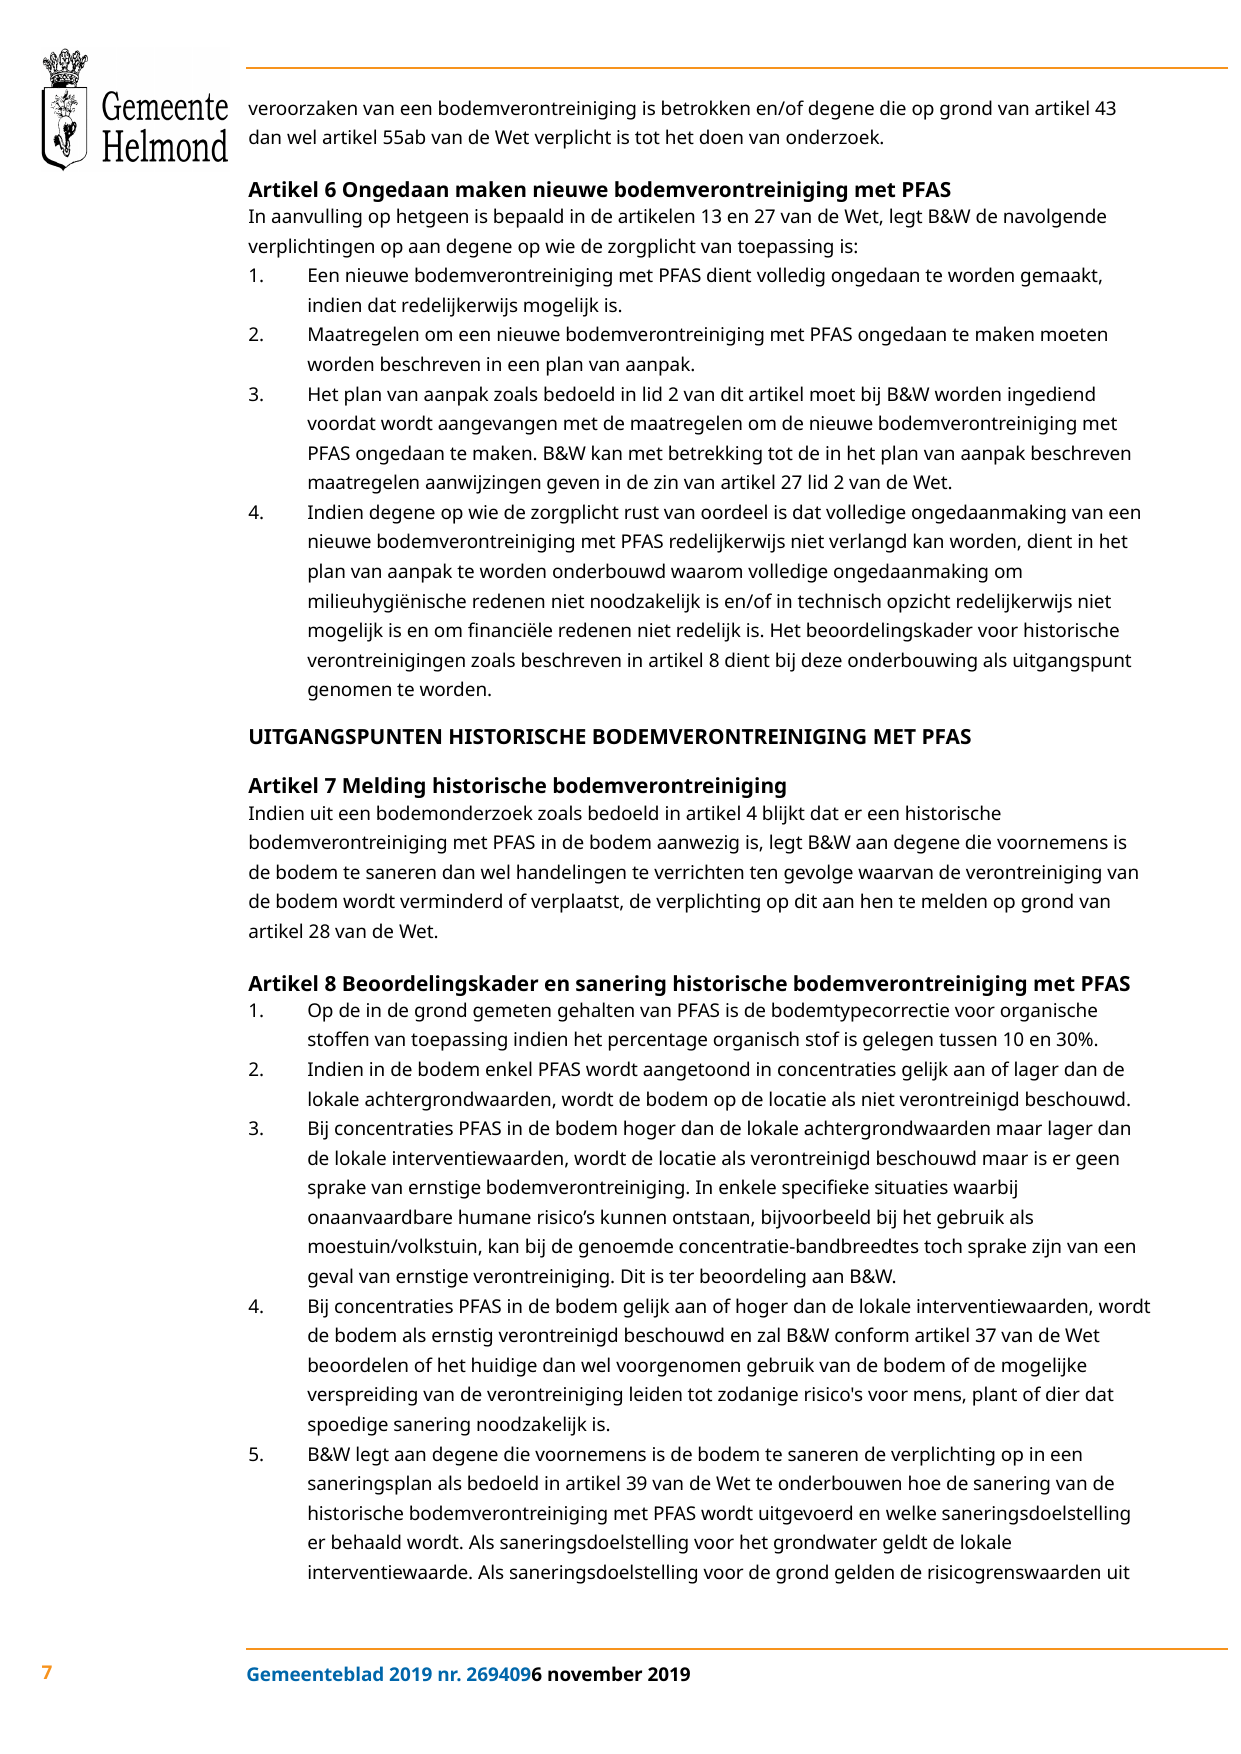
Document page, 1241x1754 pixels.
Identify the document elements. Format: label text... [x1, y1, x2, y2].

list Maatregelen om een nieuwe bodemverontreiniging met PFAS ongedaan te maken moeten worden beschreven in een plan van aanpak. [248, 322, 1152, 377]
text veroorzaken van een bodemverontreiniging is betrokken en/of degene die op grond van artikel 43 dan wel artikel 55ab van de Wet verplicht is tot het doen van onderzoek. [248, 95, 1152, 150]
list Bij concentraties PFAS in de bodem hoger dan de lokale achtergrondwaarden maar lager dan de lokale interventiewaarden, wordt de locatie als verontreinigd beschouwd maar is er geen sprake van ernstige bodemverontreiniging. In enkele specifieke situaties waarbij onaanvaardbare humane risico’s kunnen ontstaan, bijvoorbeeld bij het gebruik als moestuin/volkstuin, kan bij de genoemde concentratie-bandbreedtes toch sprake zijn van een geval van ernstige verontreiniging. Dit is ter beoordeling aan B&W. [248, 1115, 1152, 1289]
list Indien in de bodem enkel PFAS wordt aangetoond in concentraties gelijk aan of lager dan de lokale achtergrondwaarden, wordt de bodem op de locatie als niet verontreinigd beschouwd. [248, 1056, 1152, 1112]
picture [41, 47, 231, 172]
list Bij concentraties PFAS in de bodem gelijk aan of hoger dan de lokale interventiewaarden, wordt de bodem als ernstig verontreinigd beschouwd en zal B&W conform artikel 37 van de Wet beoordelen of het huidige dan wel voorgenomen gebruik van de bodem of de mogelijke verspreiding van de verontreiniging leiden tot zodanige risico's voor mens, plant of dier dat spoedige sanering noodzakelijk is. [248, 1293, 1152, 1437]
text Artikel 7 Melding historische bodemverontreiniging [248, 771, 1152, 800]
text Artikel 6 Ongedaan maken nieuwe bodemverontreiniging met PFAS [248, 175, 1152, 203]
text UITGANGSPUNTEN HISTORISCHE BODEMVERONTREINIGING MET PFAS [248, 722, 1152, 751]
list Een nieuwe bodemverontreiniging met PFAS dient volledig ongedaan te worden gemaakt, indien dat redelijkerwijs mogelijk is. [248, 262, 1152, 318]
list Indien degene op wie de zorgplicht rust van oordeel is dat volledige ongedaanmaking van een nieuwe bodemverontreiniging met PFAS redelijkerwijs niet verlangd kan worden, dient in het plan van aanpak te worden onderbouwd waarom volledige ongedaanmaking om milieuhygiënische redenen niet noodzakelijk is en/of in technisch opzicht redelijkerwijs niet mogelijk is en om financiële redenen niet redelijk is. Het beoordelingskader voor historische verontreinigingen zoals beschreven in artikel 8 dient bij deze onderbouwing als uitgangspunt genomen te worden. [248, 499, 1152, 702]
list Het plan van aanpak zoals bedoeld in lid 2 van dit artikel moet bij B&W worden ingediend voordat wordt aangevangen met de maatregelen om de nieuwe bodemverontreiniging met PFAS ongedaan te maken. B&W kan met betrekking tot de in het plan van aanpak beschreven maatregelen aanwijzingen geven in de zin van artikel 27 lid 2 van de Wet. [248, 381, 1152, 495]
text In aanvulling op hetgeen is bepaald in de artikelen 13 en 27 van de Wet, legt B&W de navolgende verplichtingen op aan degene op wie de zorgplicht van toepassing is: [248, 203, 1152, 258]
list B&W legt aan degene die voornemens is de bodem te saneren de verplichting op in een saneringsplan als bedoeld in artikel 39 van de Wet te onderbouwen hoe de sanering van de historische bodemverontreiniging met PFAS wordt uitgevoerd en welke saneringsdoelstelling er behaald wordt. Als saneringsdoelstelling voor het grondwater geldt de lokale interventiewaarde. Als saneringsdoelstelling voor de grond gelden de risicogrenswaarden uit [248, 1441, 1152, 1585]
text Artikel 8 Beoordelingskader en sanering historische bodemverontreiniging met PFAS [248, 969, 1152, 997]
list Op de in de grond gemeten gehalten van PFAS is de bodemtypecorrectie voor organische stoffen van toepassing indien het percentage organisch stof is gelegen tussen 10 en 30%. [248, 997, 1152, 1052]
text Indien uit een bodemonderzoek zoals bedoeld in artikel 4 blijkt dat er een historische bodemverontreiniging met PFAS in de bodem aanwezig is, legt B&W aan degene die voornemens is de bodem te saneren dan wel handelingen te verrichten ten gevolge waarvan de verontreiniging van de bodem wordt verminderd of verplaatst, de verplichting op dit aan hen te melden op grond van artikel 28 van de Wet. [248, 800, 1152, 944]
